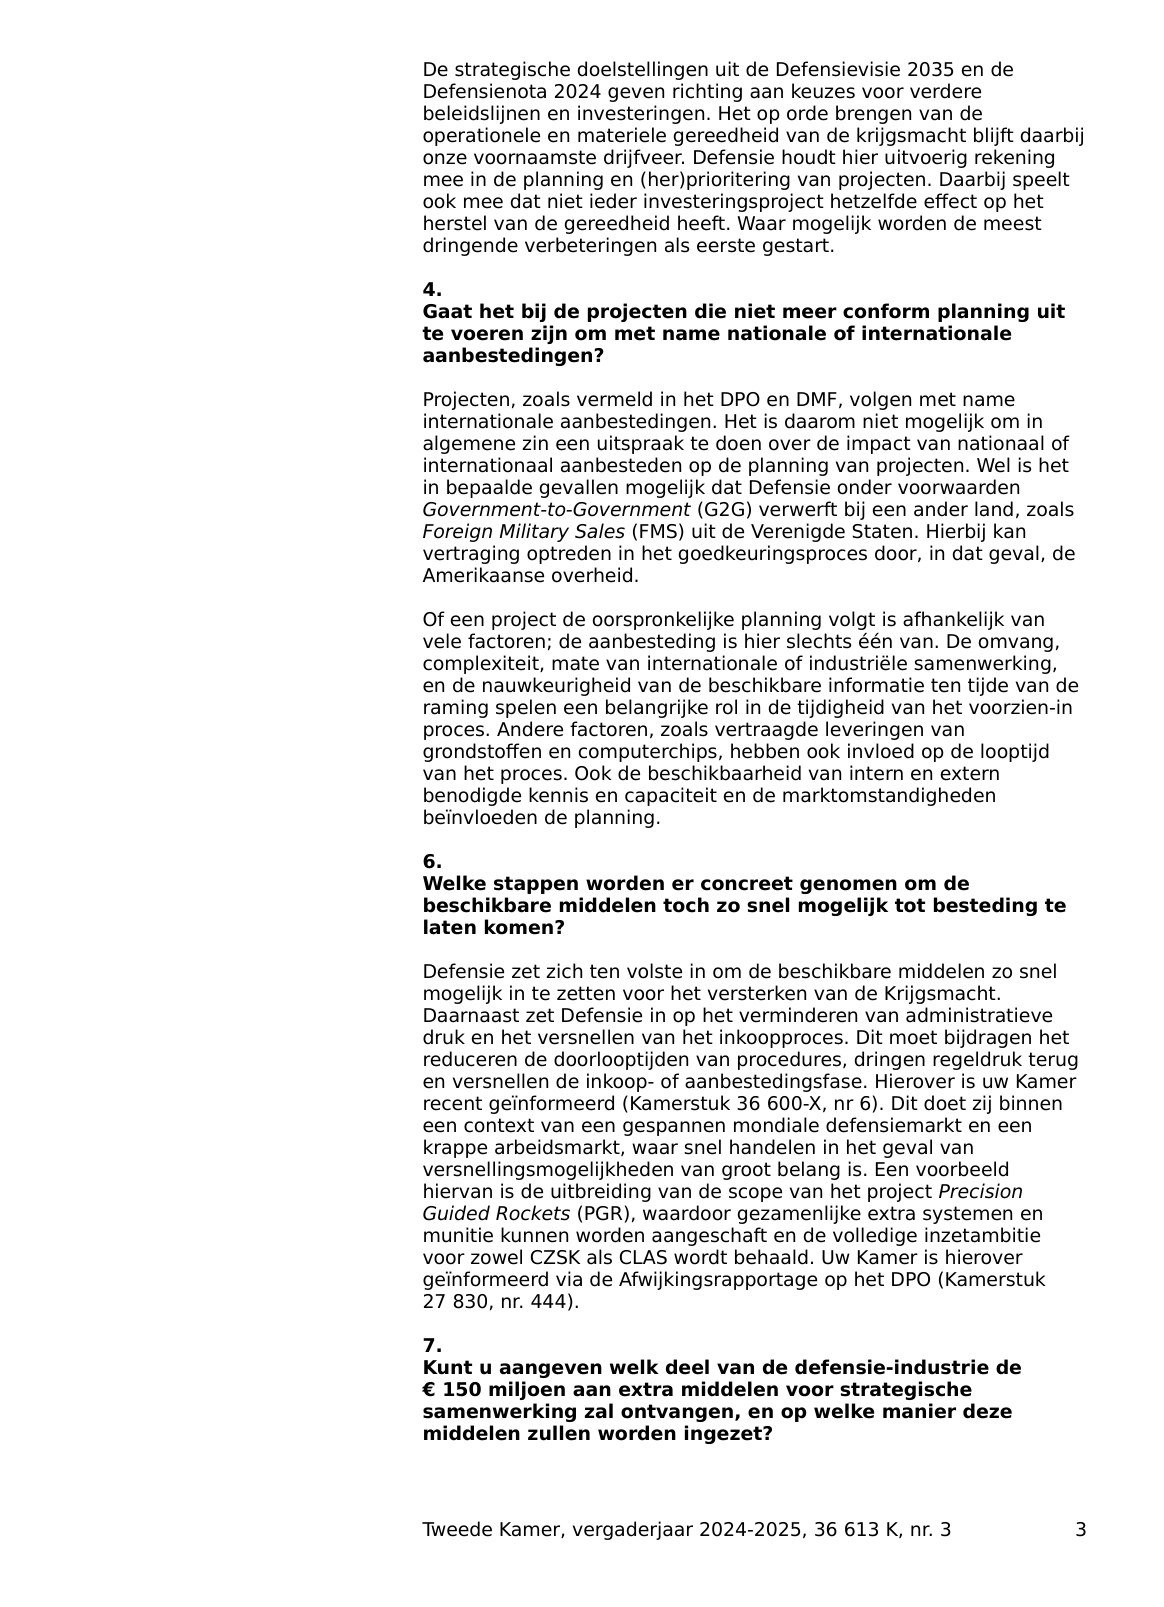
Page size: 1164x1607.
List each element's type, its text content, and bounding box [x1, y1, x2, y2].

text Of een project de oorspronkelijke planning volgt is afhankelijk van vele factoren; de aanbesteding is hier slechts één van. De omvang, complexiteit, mate van internationale of industriële samenwerking, en de nauwkeurigheid van de beschikbare informatie ten tijde van de raming spelen een belangrijke rol in de tijdigheid van het voorzien-in proces. Andere factoren, zoals vertraagde leveringen van grondstoffen en computerchips, hebben ook invloed op de looptijd van het proces. Ook de beschikbaarheid van intern en extern benodigde kennis en capaciteit en de marktomstandigheden beïnvloeden de planning. [422, 609, 1087, 829]
text Welke stappen worden er concreet genomen om de beschikbare middelen toch zo snel mogelijk tot besteding te laten komen? [422, 873, 1087, 939]
text Gaat het bij de projecten die niet meer conform planning uit te voeren zijn om met name nationale of internationale aanbestedingen? [422, 301, 1087, 367]
text 4. [422, 279, 1087, 301]
text De strategische doelstellingen uit de Defensievisie 2035 en de Defensienota 2024 geven richting aan keuzes voor verdere beleidslijnen en investeringen. Het op orde brengen van de operationele en materiele gereedheid van de krijgsmacht blijft daarbij onze voornaamste drijfveer. Defensie houdt hier uitvoerig rekening mee in de planning en (her)prioritering van projecten. Daarbij speelt ook mee dat niet ieder investeringsproject hetzelfde effect op het herstel van de gereedheid heeft. Waar mogelijk worden de meest dringende verbeteringen als eerste gestart. [422, 59, 1087, 257]
text 6. [422, 851, 1087, 873]
text 7. [422, 1335, 1087, 1357]
text Defensie zet zich ten volste in om de beschikbare middelen zo snel mogelijk in te zetten voor het versterken van de Krijgsmacht. Daarnaast zet Defensie in op het verminderen van administratieve druk en het versnellen van het inkoopproces. Dit moet bijdragen het reduceren de doorlooptijden van procedures, dringen regeldruk terug en versnellen de inkoop- of aanbestedingsfase. Hierover is uw Kamer recent geïnformeerd (Kamerstuk 36 600-X, nr 6). Dit doet zij binnen een context van een gespannen mondiale defensiemarkt en een krappe arbeidsmarkt, waar snel handelen in het geval van versnellingsmogelijkheden van groot belang is. Een voorbeeld hiervan is de uitbreiding van de scope van het project Precision Guided Rockets (PGR), waardoor gezamenlijke extra systemen en munitie kunnen worden aangeschaft en de volledige inzetambitie voor zowel CZSK als CLAS wordt behaald. Uw Kamer is hierover geïnformeerd via de Afwijkingsrapportage op het DPO (Kamerstuk 27 830, nr. 444). [422, 961, 1087, 1313]
text Kunt u aangeven welk deel van de defensie-industrie de € 150 miljoen aan extra middelen voor strategische samenwerking zal ontvangen, en op welke manier deze middelen zullen worden ingezet? [422, 1357, 1087, 1445]
text Projecten, zoals vermeld in het DPO en DMF, volgen met name internationale aanbestedingen. Het is daarom niet mogelijk om in algemene zin een uitspraak te doen over de impact van nationaal of internationaal aanbesteden op de planning van projecten. Wel is het in bepaalde gevallen mogelijk dat Defensie onder voorwaarden Government-to-Government (G2G) verwerft bij een ander land, zoals Foreign Military Sales (FMS) uit de Verenigde Staten. Hierbij kan vertraging optreden in het goedkeuringsproces door, in dat geval, de Amerikaanse overheid. [422, 389, 1087, 587]
